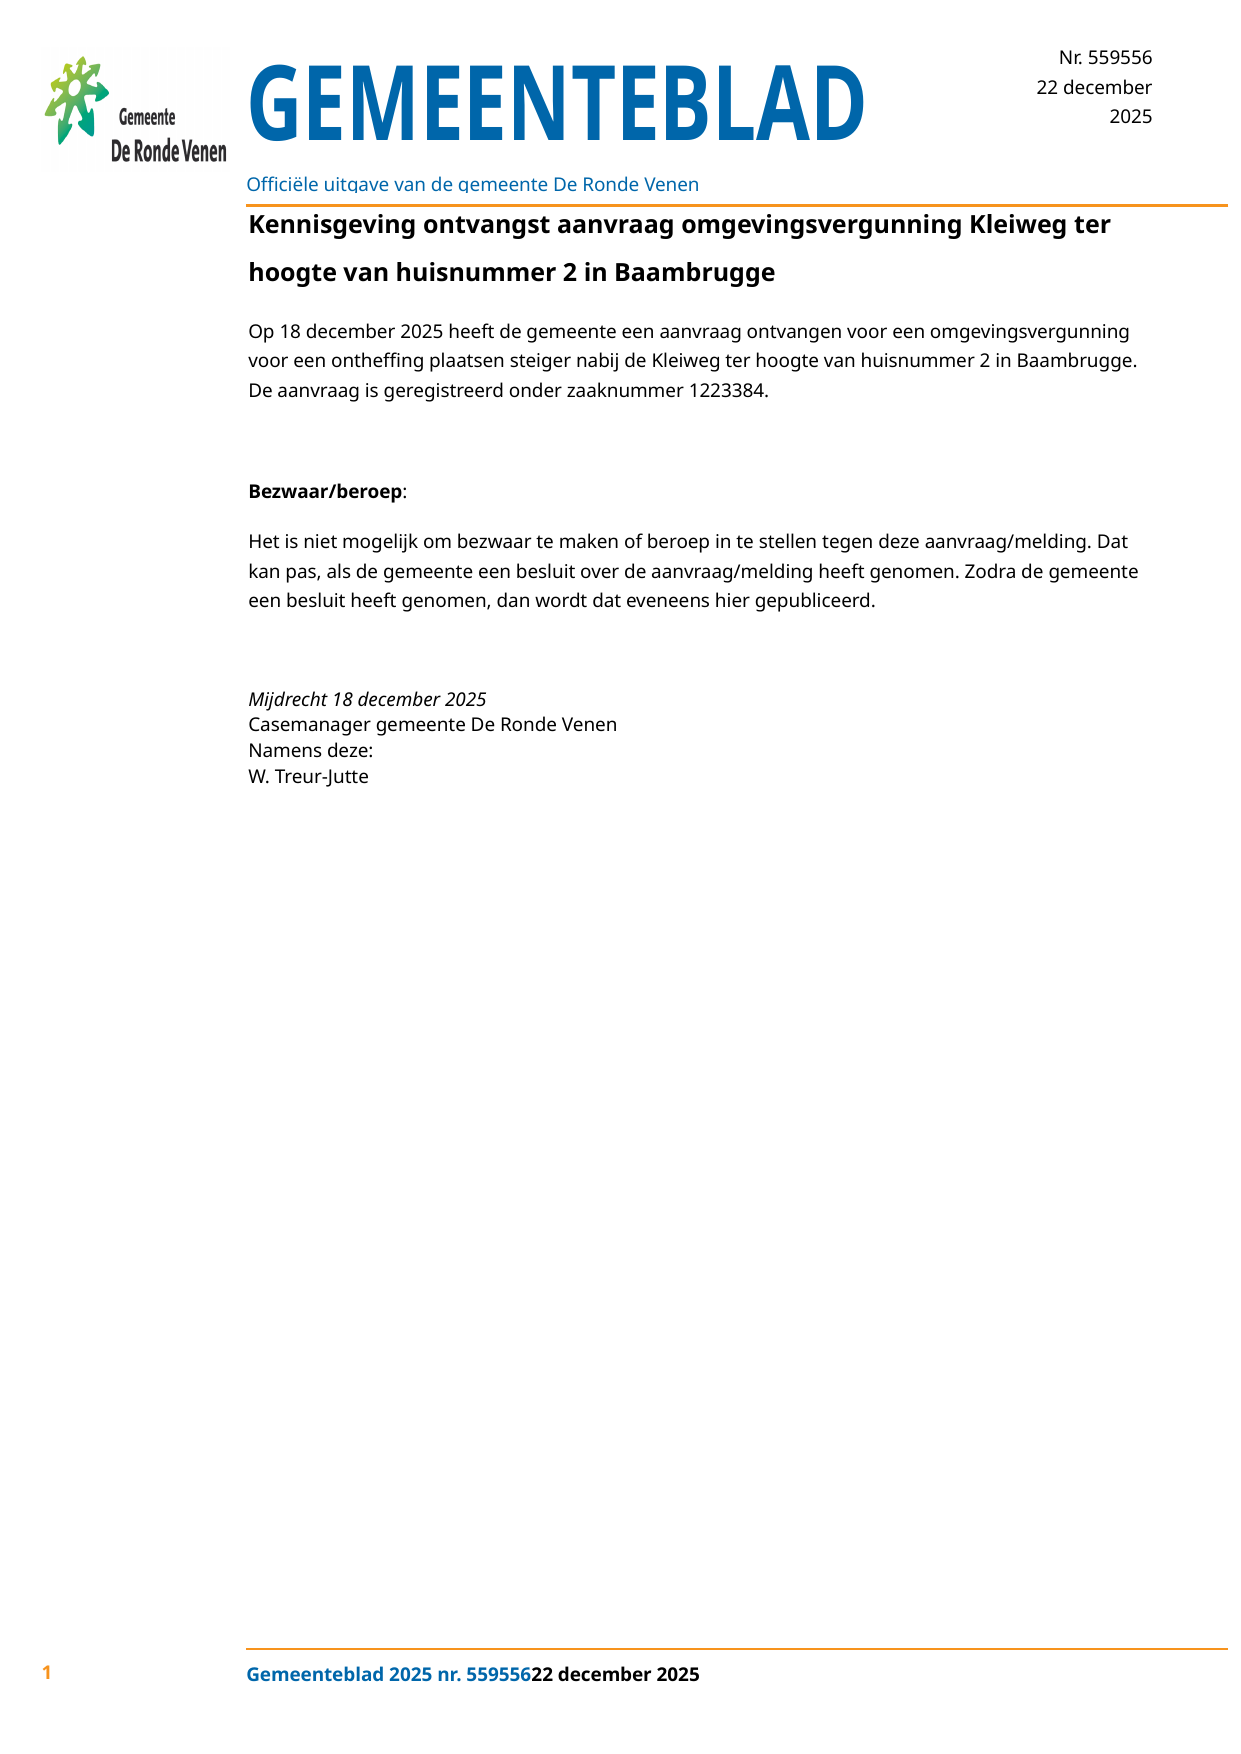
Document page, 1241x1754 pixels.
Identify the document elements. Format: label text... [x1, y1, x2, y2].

text Bezwaar/beroep: [248, 478, 1152, 504]
text Op 18 december 2025 heeft de gemeente een aanvraag ontvangen voor een omgevingsvergunning voor een ontheffing plaatsen steiger nabij de Kleiweg ter hoogte van huisnummer 2 in Baambrugge. De aanvraag is geregistreerd onder zaaknummer 1223384. [248, 318, 1152, 403]
text Kennisgeving ontvangst aanvraag omgevingsvergunning Kleiweg ter hoogte van huisnummer 2 in Baambrugge [248, 207, 1152, 288]
text Casemanager gemeente De Ronde Venen [248, 711, 1152, 737]
text Het is niet mogelijk om bezwaar te maken of beroep in te stellen tegen deze aanvraag/melding. Dat kan pas, als de gemeente een besluit over de aanvraag/melding heeft genomen. Zodra de gemeente een besluit heeft genomen, dan wordt dat eveneens hier gepubliceerd. [248, 528, 1152, 613]
text W. Treur-Jutte [248, 763, 1152, 789]
text Mijdrecht 18 december 2025 [248, 686, 1152, 711]
picture [41, 47, 231, 172]
text Namens deze: [248, 737, 1152, 763]
